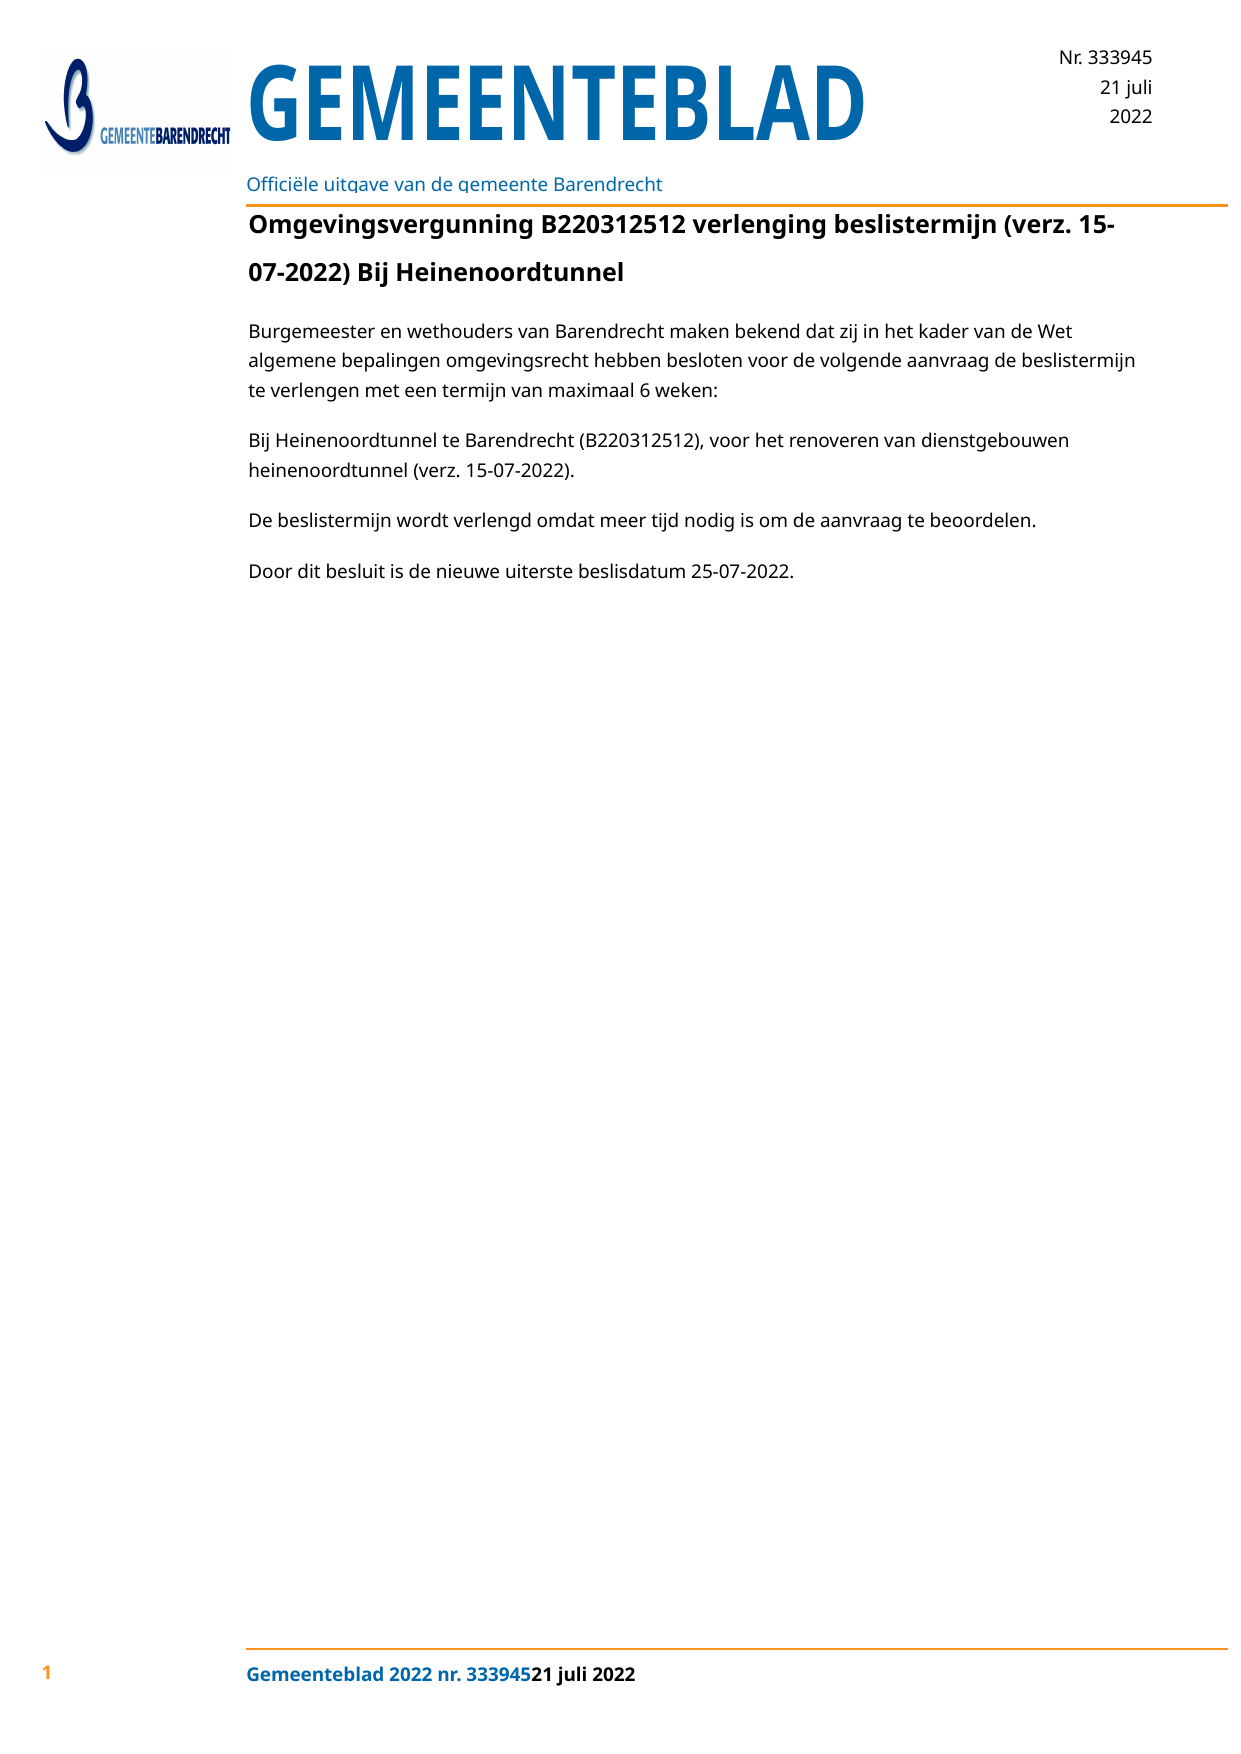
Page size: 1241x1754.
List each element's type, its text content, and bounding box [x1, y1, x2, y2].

text Bij Heinenoordtunnel te Barendrecht (B220312512), voor het renoveren van dienstgebouwen heinenoordtunnel (verz. 15-07-2022). [248, 427, 1152, 483]
picture [41, 47, 231, 172]
text Door dit besluit is de nieuwe uiterste beslisdatum 25-07-2022. [248, 558, 1152, 584]
text Omgevingsvergunning B220312512 verlenging beslistermijn (verz. 15-07-2022) Bij Heinenoordtunnel [248, 207, 1152, 288]
text De beslistermijn wordt verlengd omdat meer tijd nodig is om de aanvraag te beoordelen. [248, 507, 1152, 533]
text Burgemeester en wethouders van Barendrecht maken bekend dat zij in het kader van de Wet algemene bepalingen omgevingsrecht hebben besloten voor de volgende aanvraag de beslistermijn te verlengen met een termijn van maximaal 6 weken: [248, 318, 1152, 403]
